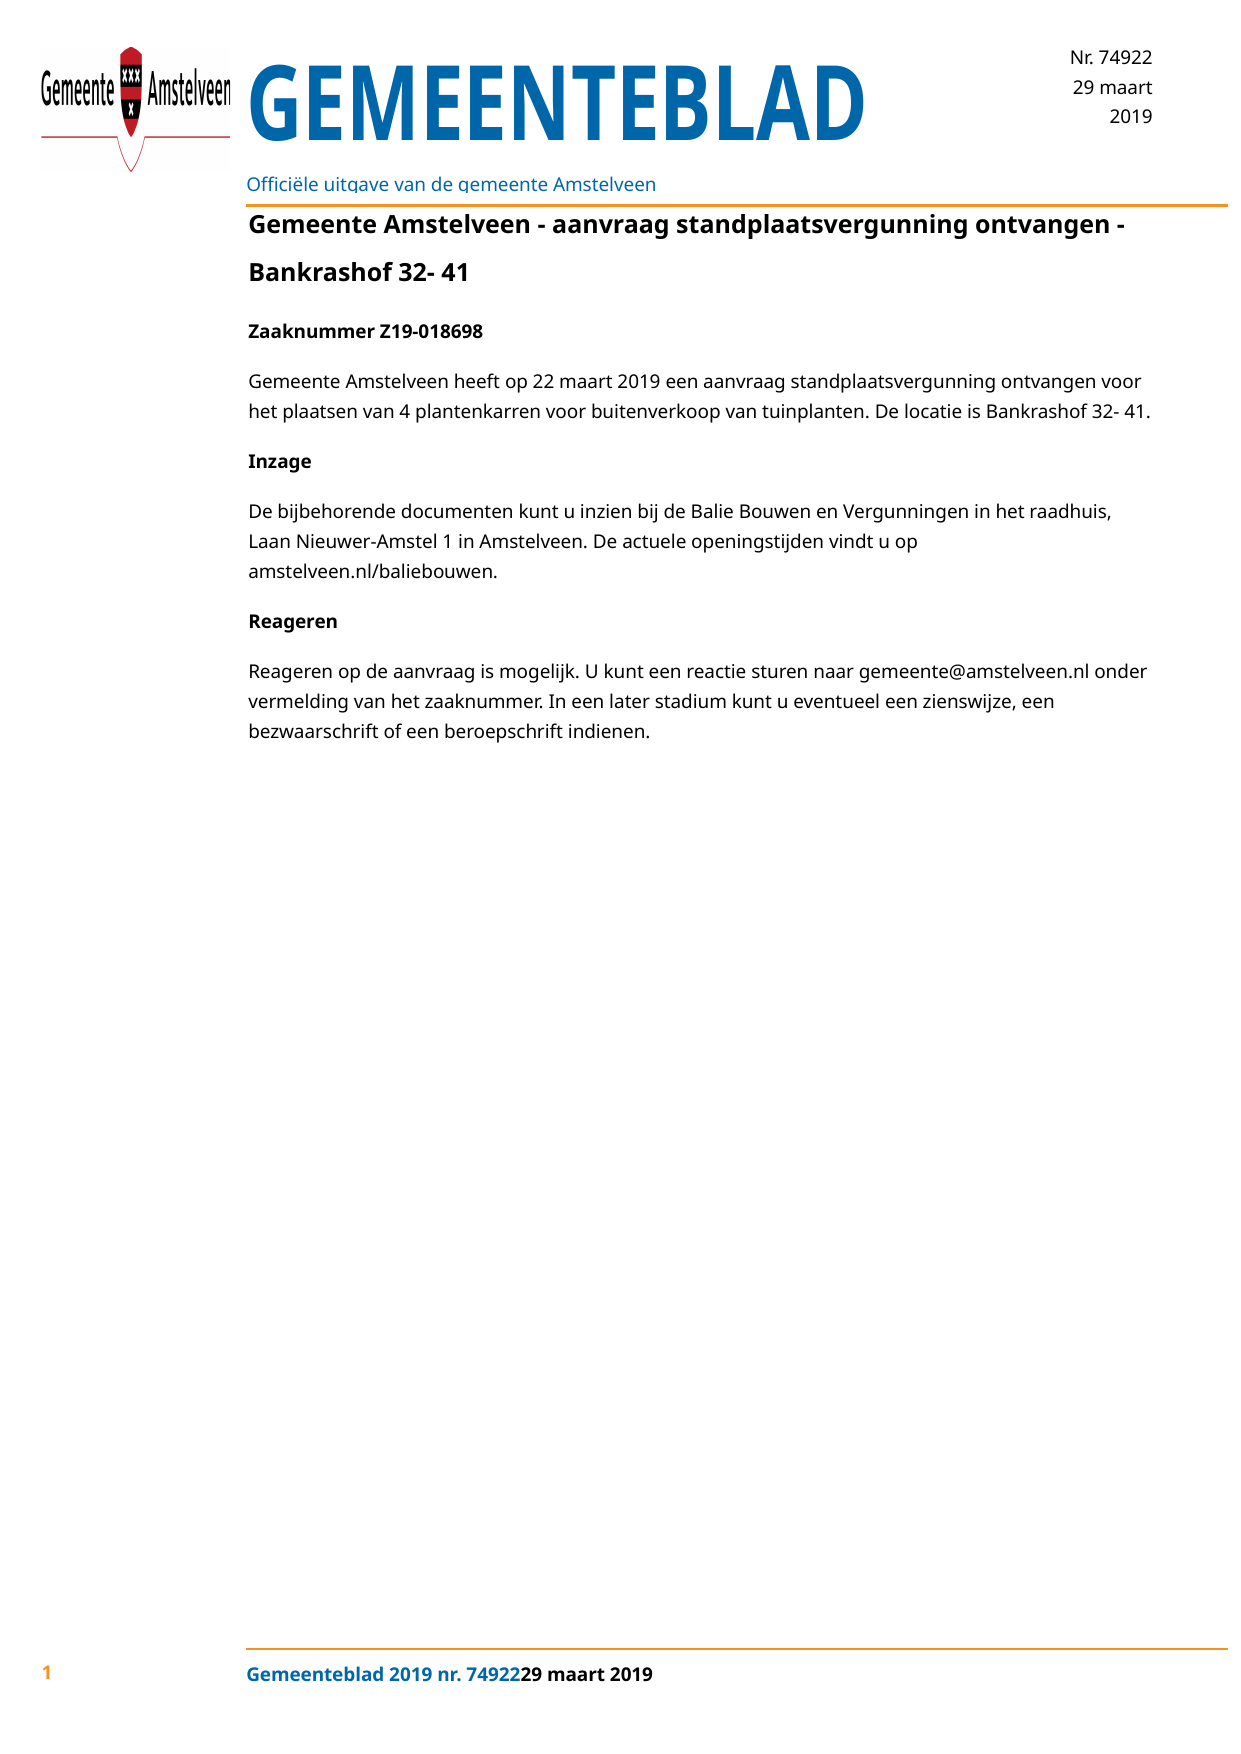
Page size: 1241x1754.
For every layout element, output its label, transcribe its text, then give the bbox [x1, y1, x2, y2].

text Gemeente Amstelveen heeft op 22 maart 2019 een aanvraag standplaatsvergunning ontvangen voor het plaatsen van 4 plantenkarren voor buitenverkoop van tuinplanten. De locatie is Bankrashof 32- 41. [248, 368, 1152, 424]
text Zaaknummer Z19-018698 [248, 318, 1152, 344]
text Reageren [248, 608, 1152, 634]
text De bijbehorende documenten kunt u inzien bij de Balie Bouwen en Vergunningen in het raadhuis, Laan Nieuwer-Amstel 1 in Amstelveen. De actuele openingstijden vindt u op amstelveen.nl/baliebouwen. [248, 499, 1152, 584]
text Reageren op de aanvraag is mogelijk. U kunt een reactie sturen naar gemeente@amstelveen.nl onder vermelding van het zaaknummer. In een later stadium kunt u eventueel een zienswijze, een bezwaarschrift of een beroepschrift indienen. [248, 659, 1152, 744]
text Inzage [248, 448, 1152, 474]
picture [41, 47, 231, 172]
text Gemeente Amstelveen - aanvraag standplaatsvergunning ontvangen - Bankrashof 32- 41 [248, 207, 1152, 288]
